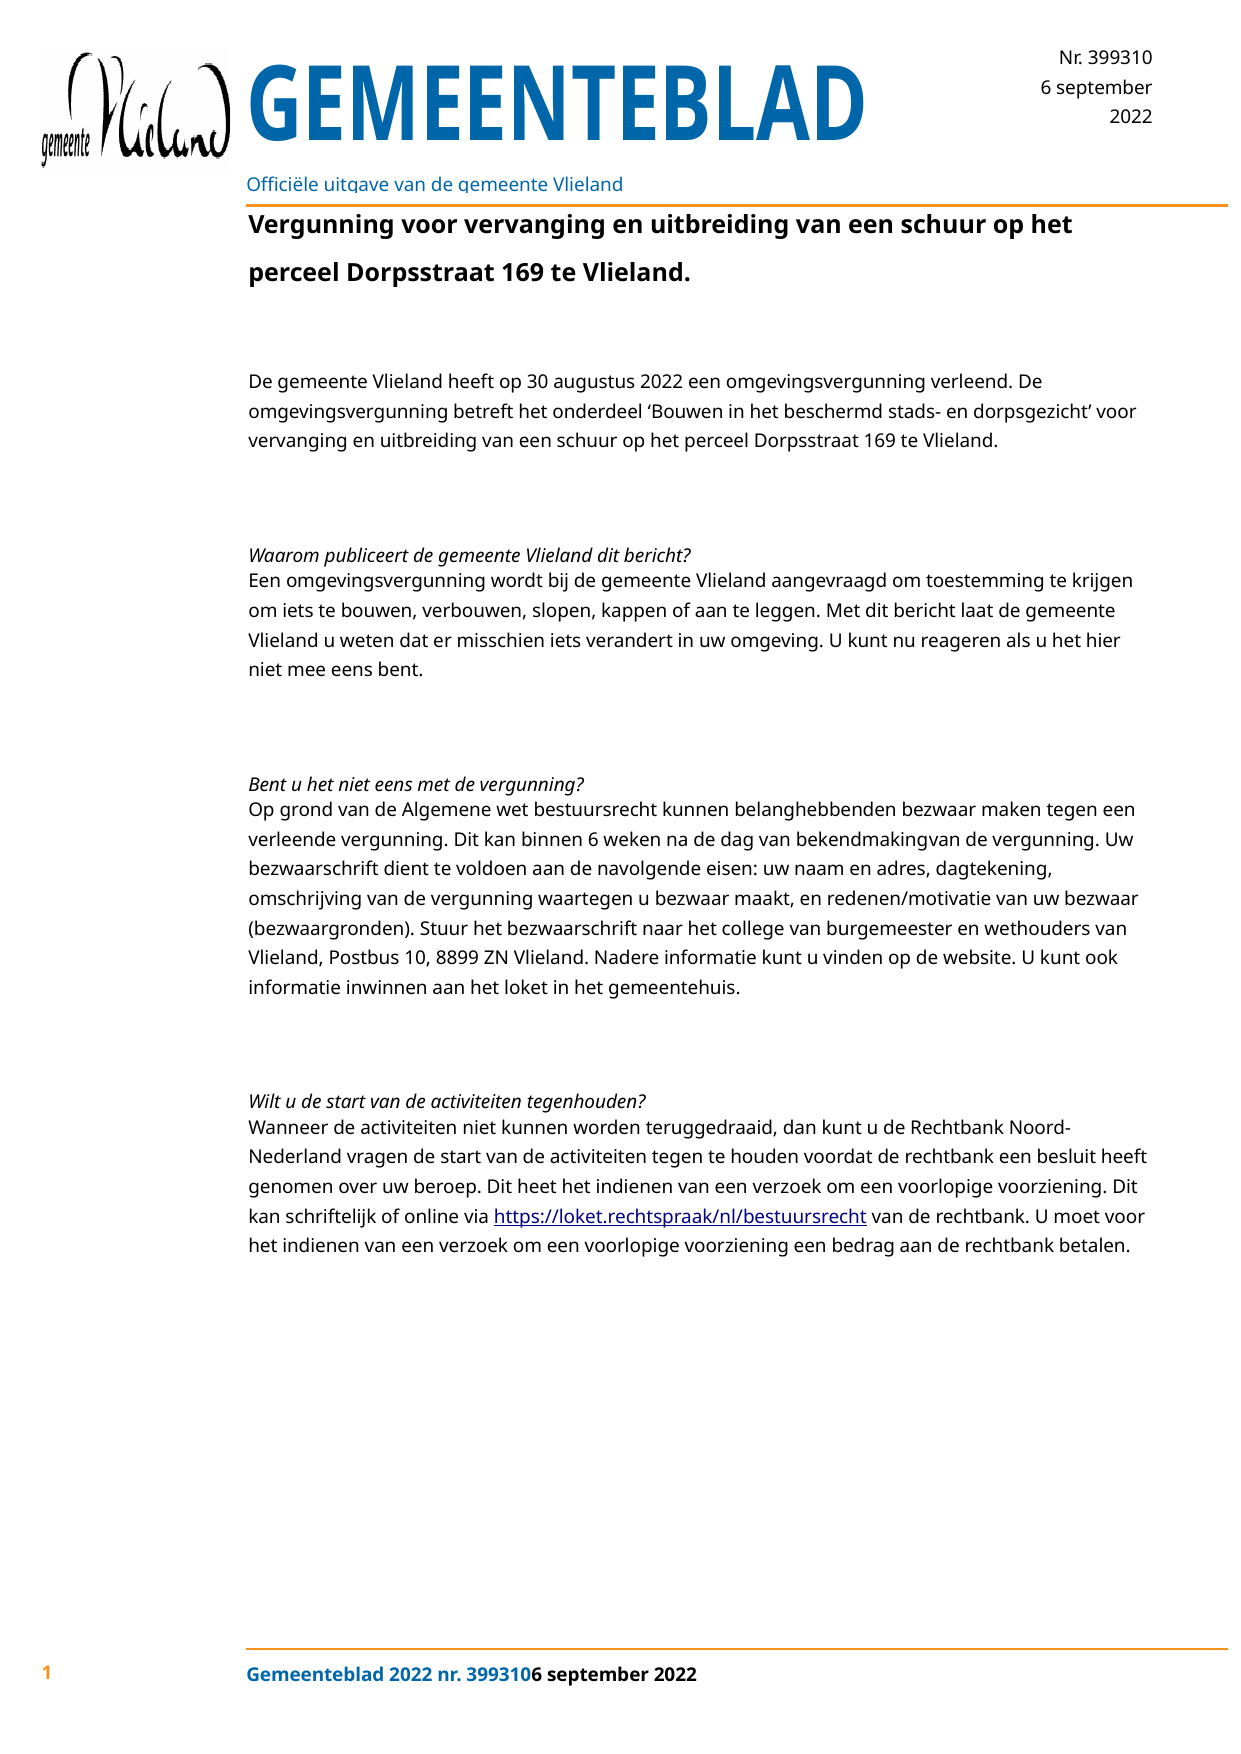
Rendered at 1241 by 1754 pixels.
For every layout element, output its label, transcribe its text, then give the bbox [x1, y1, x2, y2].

text Bent u het niet eens met de vergunning? [248, 771, 1152, 796]
picture [41, 47, 231, 172]
text Vergunning voor vervanging en uitbreiding van een schuur op het perceel Dorpsstraat 169 te Vlieland. [248, 207, 1152, 288]
text Op grond van de Algemene wet bestuursrecht kunnen belanghebbenden bezwaar maken tegen een verleende vergunning. Dit kan binnen 6 weken na de dag van bekendmakingvan de vergunning. Uw bezwaarschrift dient te voldoen aan de navolgende eisen: uw naam en adres, dagtekening, omschrijving van de vergunning waartegen u bezwaar maakt, en redenen/motivatie van uw bezwaar (bezwaargronden). Stuur het bezwaarschrift naar het college van burgemeester en wethouders van Vlieland, Postbus 10, 8899 ZN Vlieland. Nadere informatie kunt u vinden op de website. U kunt ook informatie inwinnen aan het loket in het gemeentehuis. [248, 796, 1152, 1000]
text De gemeente Vlieland heeft op 30 augustus 2022 een omgevingsvergunning verleend. De omgevingsvergunning betreft het onderdeel ‘Bouwen in het beschermd stads- en dorpsgezicht’ voor vervanging en uitbreiding van een schuur op het perceel Dorpsstraat 169 te Vlieland. [248, 368, 1152, 453]
text Wanneer de activiteiten niet kunnen worden teruggedraaid, dan kunt u de Rechtbank Noord-Nederland vragen de start van de activiteiten tegen te houden voordat de rechtbank een besluit heeft genomen over uw beroep. Dit heet het indienen van een verzoek om een voorlopige voorziening. Dit kan schriftelijk of online via https://loket.rechtspraak/nl/bestuursrecht van de rechtbank. U moet voor het indienen van een verzoek om een voorlopige voorziening een bedrag aan de rechtbank betalen. [248, 1114, 1152, 1258]
text Wilt u de start van de activiteiten tegenhouden? [248, 1088, 1152, 1114]
text Waarom publiceert de gemeente Vlieland dit bericht? [248, 542, 1152, 568]
text Een omgevingsvergunning wordt bij de gemeente Vlieland aangevraagd om toestemming te krijgen om iets te bouwen, verbouwen, slopen, kappen of aan te leggen. Met dit bericht laat de gemeente Vlieland u weten dat er misschien iets verandert in uw omgeving. U kunt nu reageren als u het hier niet mee eens bent. [248, 568, 1152, 682]
